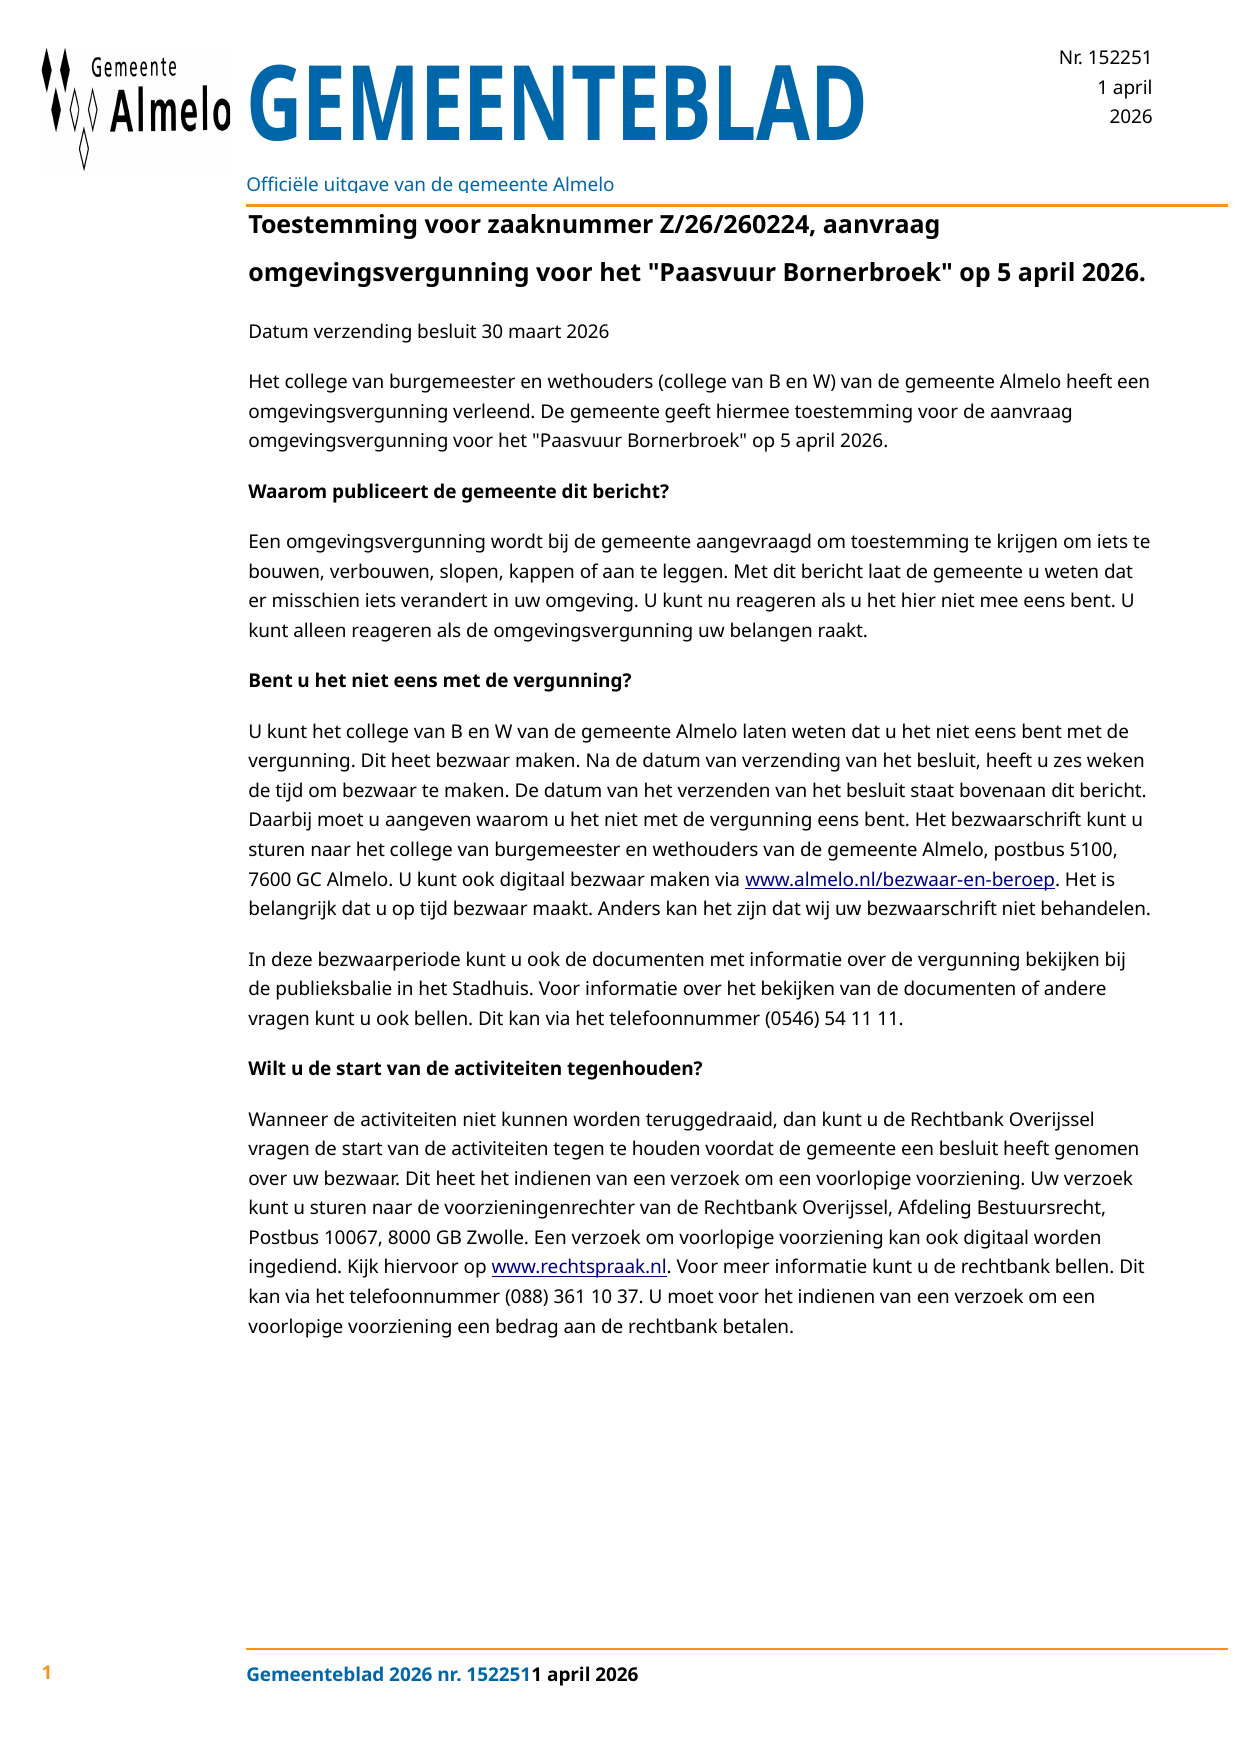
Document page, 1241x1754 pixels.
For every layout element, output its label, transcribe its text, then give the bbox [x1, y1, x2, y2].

text Toestemming voor zaaknummer Z/26/260224, aanvraag omgevingsvergunning voor het "Paasvuur Bornerbroek" op 5 april 2026. [248, 207, 1152, 288]
text Datum verzending besluit 30 maart 2026 [248, 318, 1152, 344]
text Een omgevingsvergunning wordt bij de gemeente aangevraagd om toestemming te krijgen om iets te bouwen, verbouwen, slopen, kappen of aan te leggen. Met dit bericht laat de gemeente u weten dat er misschien iets verandert in uw omgeving. U kunt nu reageren als u het hier niet mee eens bent. U kunt alleen reageren als de omgevingsvergunning uw belangen raakt. [248, 528, 1152, 643]
text Wanneer de activiteiten niet kunnen worden teruggedraaid, dan kunt u de Rechtbank Overijssel vragen de start van de activiteiten tegen te houden voordat de gemeente een besluit heeft genomen over uw bezwaar. Dit heet het indienen van een verzoek om een voorlopige voorziening. Uw verzoek kunt u sturen naar de voorzieningenrechter van de Rechtbank Overijssel, Afdeling Bestuursrecht, Postbus 10067, 8000 GB Zwolle. Een verzoek om voorlopige voorziening kan ook digitaal worden ingediend. Kijk hiervoor op www.rechtspraak.nl. Voor meer informatie kunt u de rechtbank bellen. Dit kan via het telefoonnummer (088) 361 10 37. U moet voor het indienen van een verzoek om een voorlopige voorziening een bedrag aan de rechtbank betalen. [248, 1106, 1152, 1339]
text Bent u het niet eens met de vergunning? [248, 667, 1152, 693]
text In deze bezwaarperiode kunt u ook de documenten met informatie over de vergunning bekijken bij de publieksbalie in het Stadhuis. Voor informatie over het bekijken van de documenten of andere vragen kunt u ook bellen. Dit kan via het telefoonnummer (0546) 54 11 11. [248, 946, 1152, 1031]
text Het college van burgemeester en wethouders (college van B en W) van de gemeente Almelo heeft een omgevingsvergunning verleend. De gemeente geeft hiermee toestemming voor de aanvraag omgevingsvergunning voor het "Paasvuur Bornerbroek" op 5 april 2026. [248, 368, 1152, 453]
text Wilt u de start van de activiteiten tegenhouden? [248, 1055, 1152, 1081]
picture [41, 47, 231, 172]
text U kunt het college van B en W van de gemeente Almelo laten weten dat u het niet eens bent met de vergunning. Dit heet bezwaar maken. Na de datum van verzending van het besluit, heeft u zes weken de tijd om bezwaar te maken. De datum van het verzenden van het besluit staat bovenaan dit bericht. Daarbij moet u aangeven waarom u het niet met de vergunning eens bent. Het bezwaarschrift kunt u sturen naar het college van burgemeester en wethouders van de gemeente Almelo, postbus 5100, 7600 GC Almelo. U kunt ook digitaal bezwaar maken via www.almelo.nl/bezwaar-en-beroep. Het is belangrijk dat u op tijd bezwaar maakt. Anders kan het zijn dat wij uw bezwaarschrift niet behandelen. [248, 718, 1152, 921]
text Waarom publiceert de gemeente dit bericht? [248, 478, 1152, 504]
